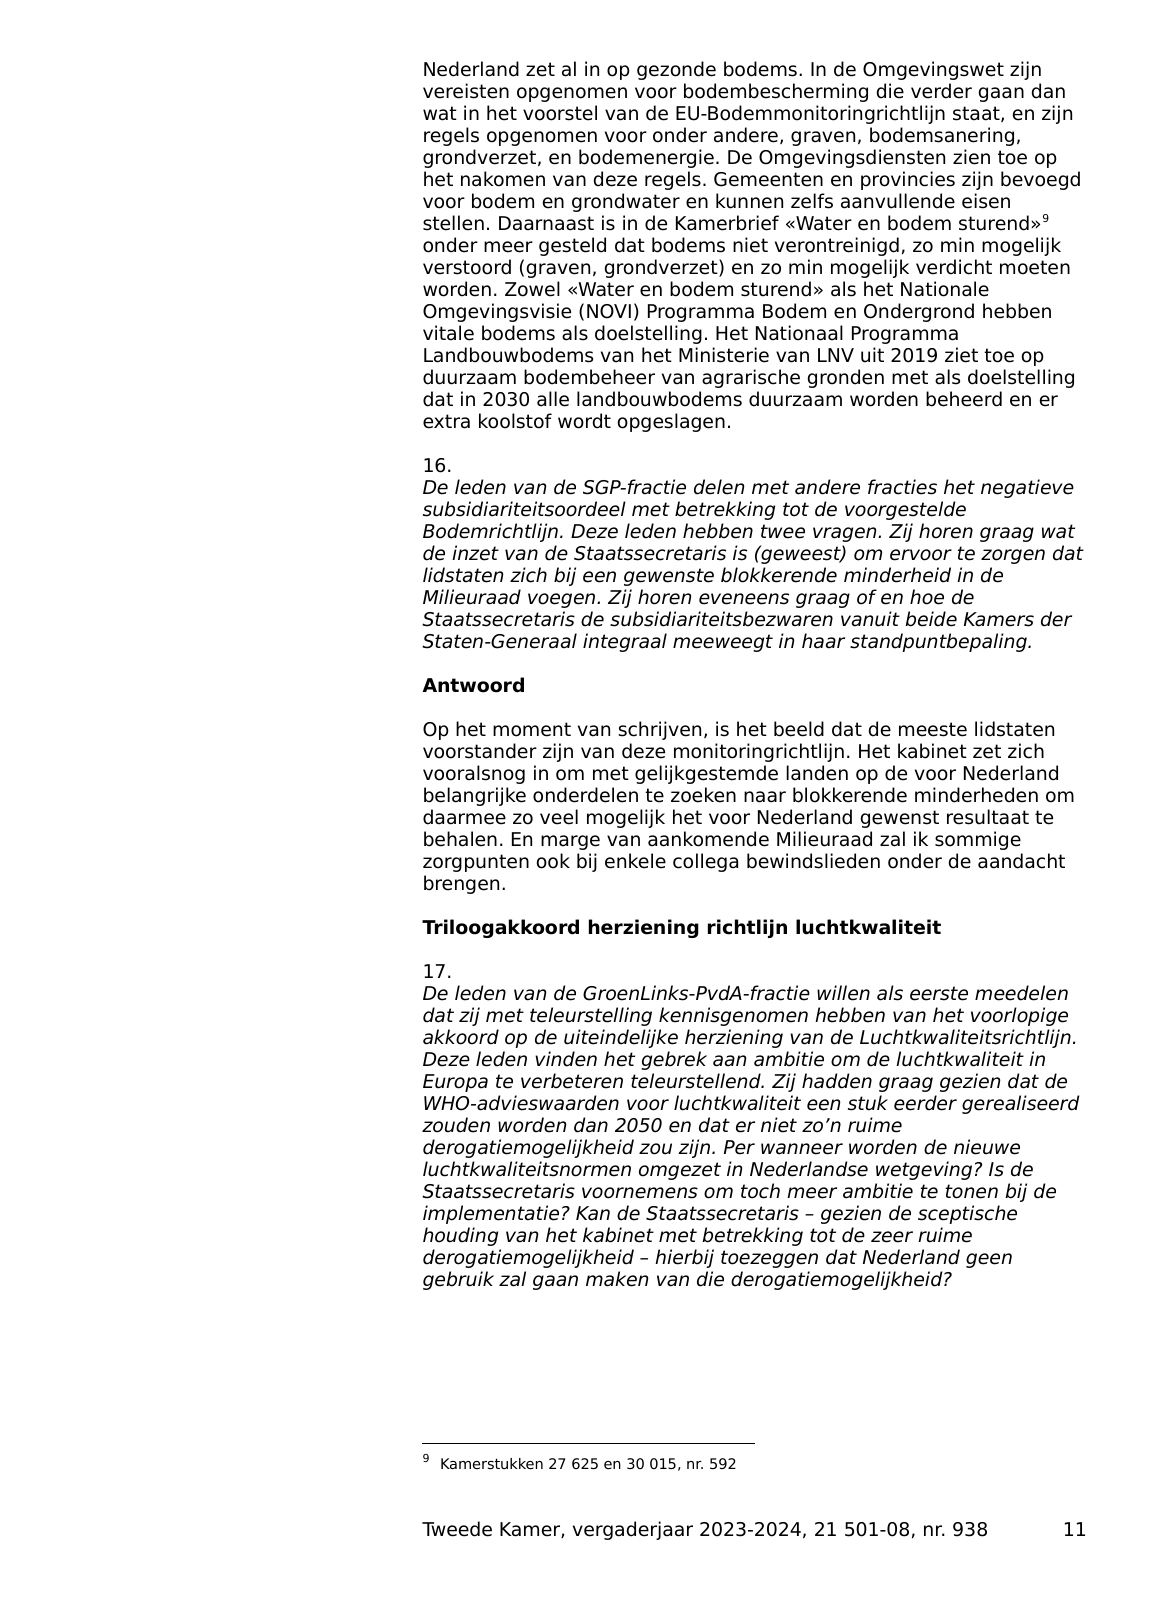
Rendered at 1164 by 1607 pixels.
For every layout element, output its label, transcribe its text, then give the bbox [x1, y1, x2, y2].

text Op het moment van schrijven, is het beeld dat de meeste lidstaten voorstander zijn van deze monitoringrichtlijn. Het kabinet zet zich vooralsnog in om met gelijkgestemde landen op de voor Nederland belangrijke onderdelen te zoeken naar blokkerende minderheden om daarmee zo veel mogelijk het voor Nederland gewenst resultaat te behalen. En marge van aankomende Milieuraad zal ik sommige zorgpunten ook bij enkele collega bewindslieden onder de aandacht brengen. [422, 719, 1087, 895]
subtitle Triloogakkoord herziening richtlijn luchtkwaliteit [422, 917, 1087, 939]
text Nederland zet al in op gezonde bodems. In de Omgevingswet zijn vereisten opgenomen voor bodembescherming die verder gaan dan wat in het voorstel van de EU-Bodemmonitoringrichtlijn staat, en zijn regels opgenomen voor onder andere, graven, bodemsanering, grondverzet, en bodemenergie. De Omgevingsdiensten zien toe op het nakomen van deze regels. Gemeenten en provincies zijn bevoegd voor bodem en grondwater en kunnen zelfs aanvullende eisen stellen. Daarnaast is in de Kamerbrief «Water en bodem sturend» onder meer gesteld dat bodems niet verontreinigd, zo min mogelijk verstoord (graven, grondverzet) en zo min mogelijk verdicht moeten worden. Zowel «Water en bodem sturend» als het Nationale Omgevingsvisie (NOVI) Programma Bodem en Ondergrond hebben vitale bodems als doelstelling. Het Nationaal Programma Landbouwbodems van het Ministerie van LNV uit 2019 ziet toe op duurzaam bodembeheer van agrarische gronden met als doelstelling dat in 2030 alle landbouwbodems duurzaam worden beheerd en er extra koolstof wordt opgeslagen. [422, 59, 1087, 433]
text Kamerstukken 27 625 en 30 015, nr. 592 [422, 1452, 1087, 1474]
text 16. [422, 455, 1087, 477]
text De leden van de GroenLinks-PvdA-fractie willen als eerste meedelen dat zij met teleurstelling kennisgenomen hebben van het voorlopige akkoord op de uiteindelijke herziening van de Luchtkwaliteitsrichtlijn. Deze leden vinden het gebrek aan ambitie om de luchtkwaliteit in Europa te verbeteren teleurstellend. Zij hadden graag gezien dat de WHO-advieswaarden voor luchtkwaliteit een stuk eerder gerealiseerd zouden worden dan 2050 en dat er niet zo’n ruime derogatiemogelijkheid zou zijn. Per wanneer worden de nieuwe luchtkwaliteitsnormen omgezet in Nederlandse wetgeving? Is de Staatssecretaris voornemens om toch meer ambitie te tonen bij de implementatie? Kan de Staatssecretaris – gezien de sceptische houding van het kabinet met betrekking tot de zeer ruime derogatiemogelijkheid – hierbij toezeggen dat Nederland geen gebruik zal gaan maken van die derogatiemogelijkheid? [422, 983, 1087, 1291]
subtitle Antwoord [422, 675, 1087, 697]
text 17. [422, 961, 1087, 983]
text De leden van de SGP-fractie delen met andere fracties het negatieve subsidiariteitsoordeel met betrekking tot de voorgestelde Bodemrichtlijn. Deze leden hebben twee vragen. Zij horen graag wat de inzet van de Staatssecretaris is (geweest) om ervoor te zorgen dat lidstaten zich bij een gewenste blokkerende minderheid in de Milieuraad voegen. Zij horen eveneens graag of en hoe de Staatssecretaris de subsidiariteitsbezwaren vanuit beide Kamers der Staten-Generaal integraal meeweegt in haar standpuntbepaling. [422, 477, 1087, 653]
